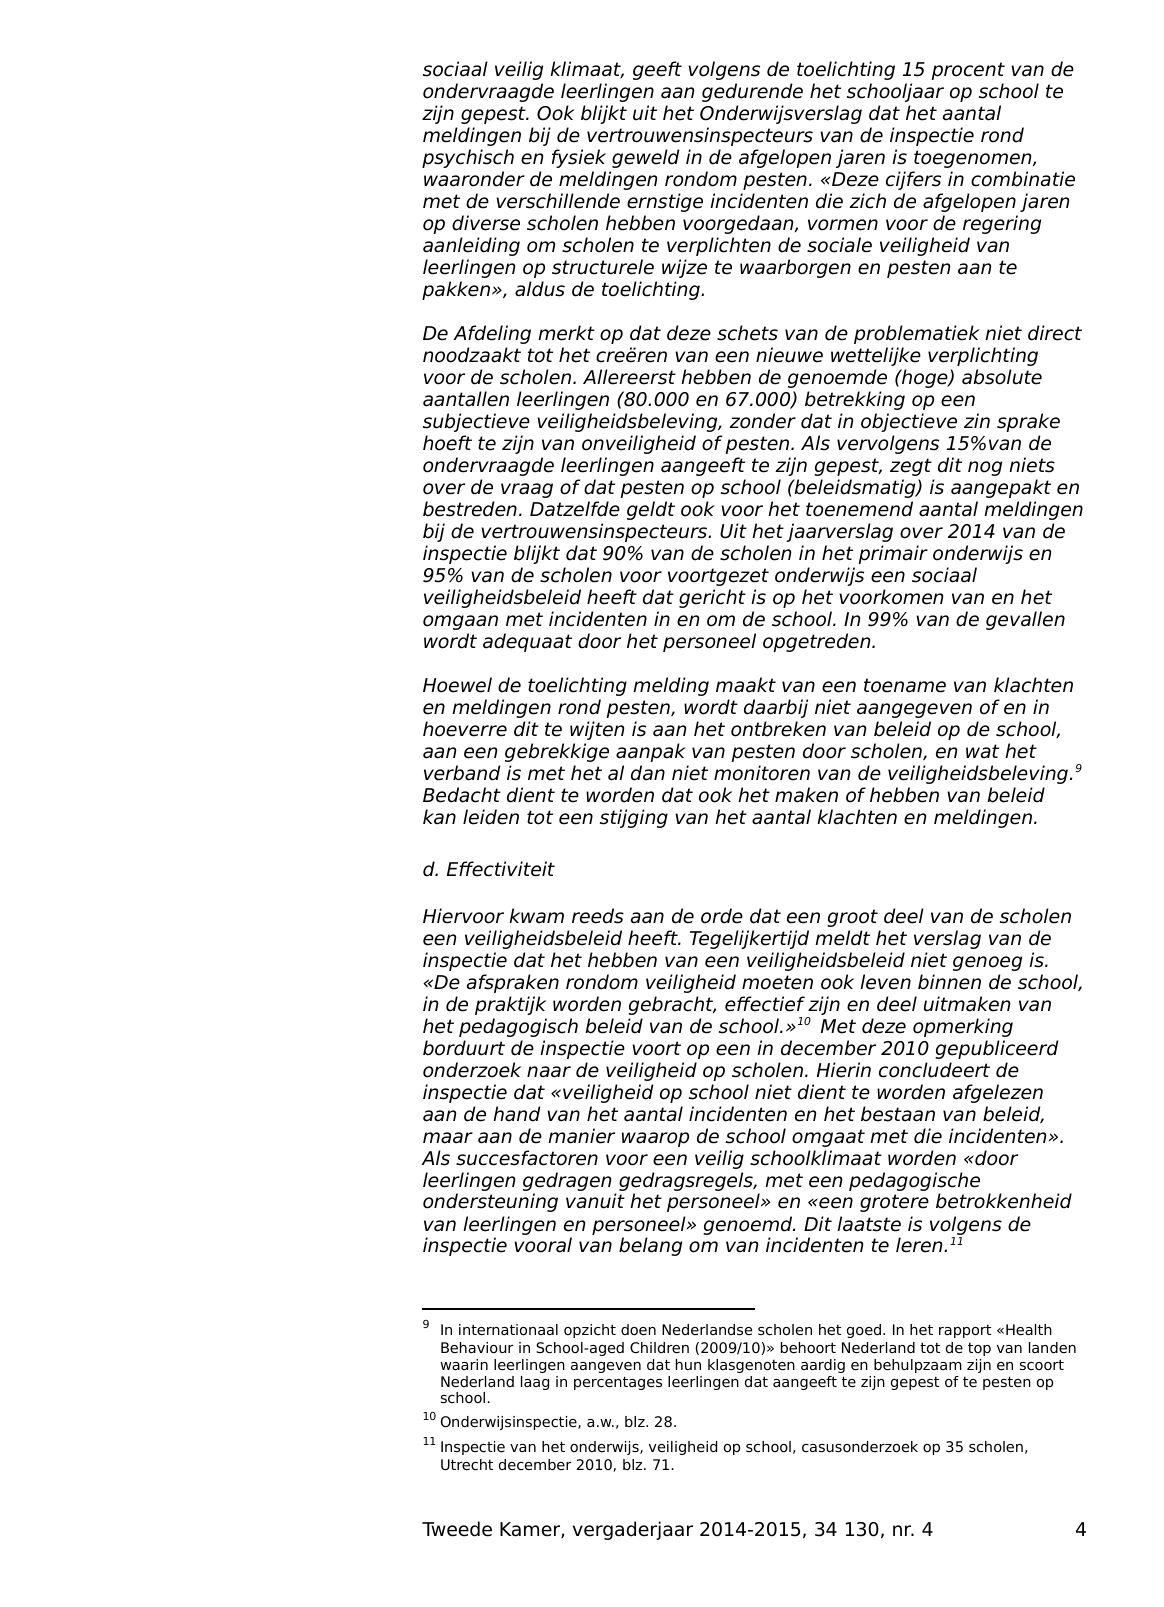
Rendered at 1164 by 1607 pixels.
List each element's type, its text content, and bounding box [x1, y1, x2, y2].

text Onderwijsinspectie, a.w., blz. 28. [422, 1410, 1087, 1432]
text Inspectie van het onderwijs, veiligheid op school, casusonderzoek op 35 scholen, Utrecht december 2010, blz. 71. [422, 1435, 1087, 1474]
text In internationaal opzicht doen Nederlandse scholen het goed. In het rapport «Health Behaviour in School-aged Children (2009/10)» behoort Nederland tot de top van landen waarin leerlingen aangeven dat hun klasgenoten aardig en behulpzaam zijn en scoort Nederland laag in percentages leerlingen dat aangeeft te zijn gepest of te pesten op school. [422, 1318, 1087, 1407]
text De Afdeling merkt op dat deze schets van de problematiek niet direct noodzaakt tot het creëren van een nieuwe wettelijke verplichting voor de scholen. Allereerst hebben de genoemde (hoge) absolute aantallen leerlingen (80.000 en 67.000) betrekking op een subjectieve veiligheidsbeleving, zonder dat in objectieve zin sprake hoeft te zijn van onveiligheid of pesten. Als vervolgens 15%van de ondervraagde leerlingen aangeeft te zijn gepest, zegt dit nog niets over de vraag of dat pesten op school (beleidsmatig) is aangepakt en bestreden. Datzelfde geldt ook voor het toenemend aantal meldingen bij de vertrouwensinspecteurs. Uit het jaarverslag over 2014 van de inspectie blijkt dat 90% van de scholen in het primair onderwijs en 95% van de scholen voor voortgezet onderwijs een sociaal veiligheidsbeleid heeft dat gericht is op het voorkomen van en het omgaan met incidenten in en om de school. In 99% van de gevallen wordt adequaat door het personeel opgetreden. [422, 323, 1087, 653]
text Hiervoor kwam reeds aan de orde dat een groot deel van de scholen een veiligheidsbeleid heeft. Tegelijkertijd meldt het verslag van de inspectie dat het hebben van een veiligheidsbeleid niet genoeg is. «De afspraken rondom veiligheid moeten ook leven binnen de school, in de praktijk worden gebracht, effectief zijn en deel uitmaken van het pedagogisch beleid van de school.» Met deze opmerking borduurt de inspectie voort op een in december 2010 gepubliceerd onderzoek naar de veiligheid op scholen. Hierin concludeert de inspectie dat «veiligheid op school niet dient te worden afgelezen aan de hand van het aantal incidenten en het bestaan van beleid, maar aan de manier waarop de school omgaat met die incidenten». Als succesfactoren voor een veilig schoolklimaat worden «door leerlingen gedragen gedragsregels, met een pedagogische ondersteuning vanuit het personeel» en «een grotere betrokkenheid van leerlingen en personeel» genoemd. Dit laatste is volgens de inspectie vooral van belang om van incidenten te leren. [422, 906, 1087, 1257]
text Hoewel de toelichting melding maakt van een toename van klachten en meldingen rond pesten, wordt daarbij niet aangegeven of en in hoeverre dit te wijten is aan het ontbreken van beleid op de school, aan een gebrekkige aanpak van pesten door scholen, en wat het verband is met het al dan niet monitoren van de veiligheidsbeleving. Bedacht dient te worden dat ook het maken of hebben van beleid kan leiden tot een stijging van het aantal klachten en meldingen. [422, 675, 1087, 829]
subtitle d. Effectiviteit [422, 859, 1087, 881]
text sociaal veilig klimaat, geeft volgens de toelichting 15 procent van de ondervraagde leerlingen aan gedurende het schooljaar op school te zijn gepest. Ook blijkt uit het Onderwijsverslag dat het aantal meldingen bij de vertrouwensinspecteurs van de inspectie rond psychisch en fysiek geweld in de afgelopen jaren is toegenomen, waaronder de meldingen rondom pesten. «Deze cijfers in combinatie met de verschillende ernstige incidenten die zich de afgelopen jaren op diverse scholen hebben voorgedaan, vormen voor de regering aanleiding om scholen te verplichten de sociale veiligheid van leerlingen op structurele wijze te waarborgen en pesten aan te pakken», aldus de toelichting. [422, 59, 1087, 301]
